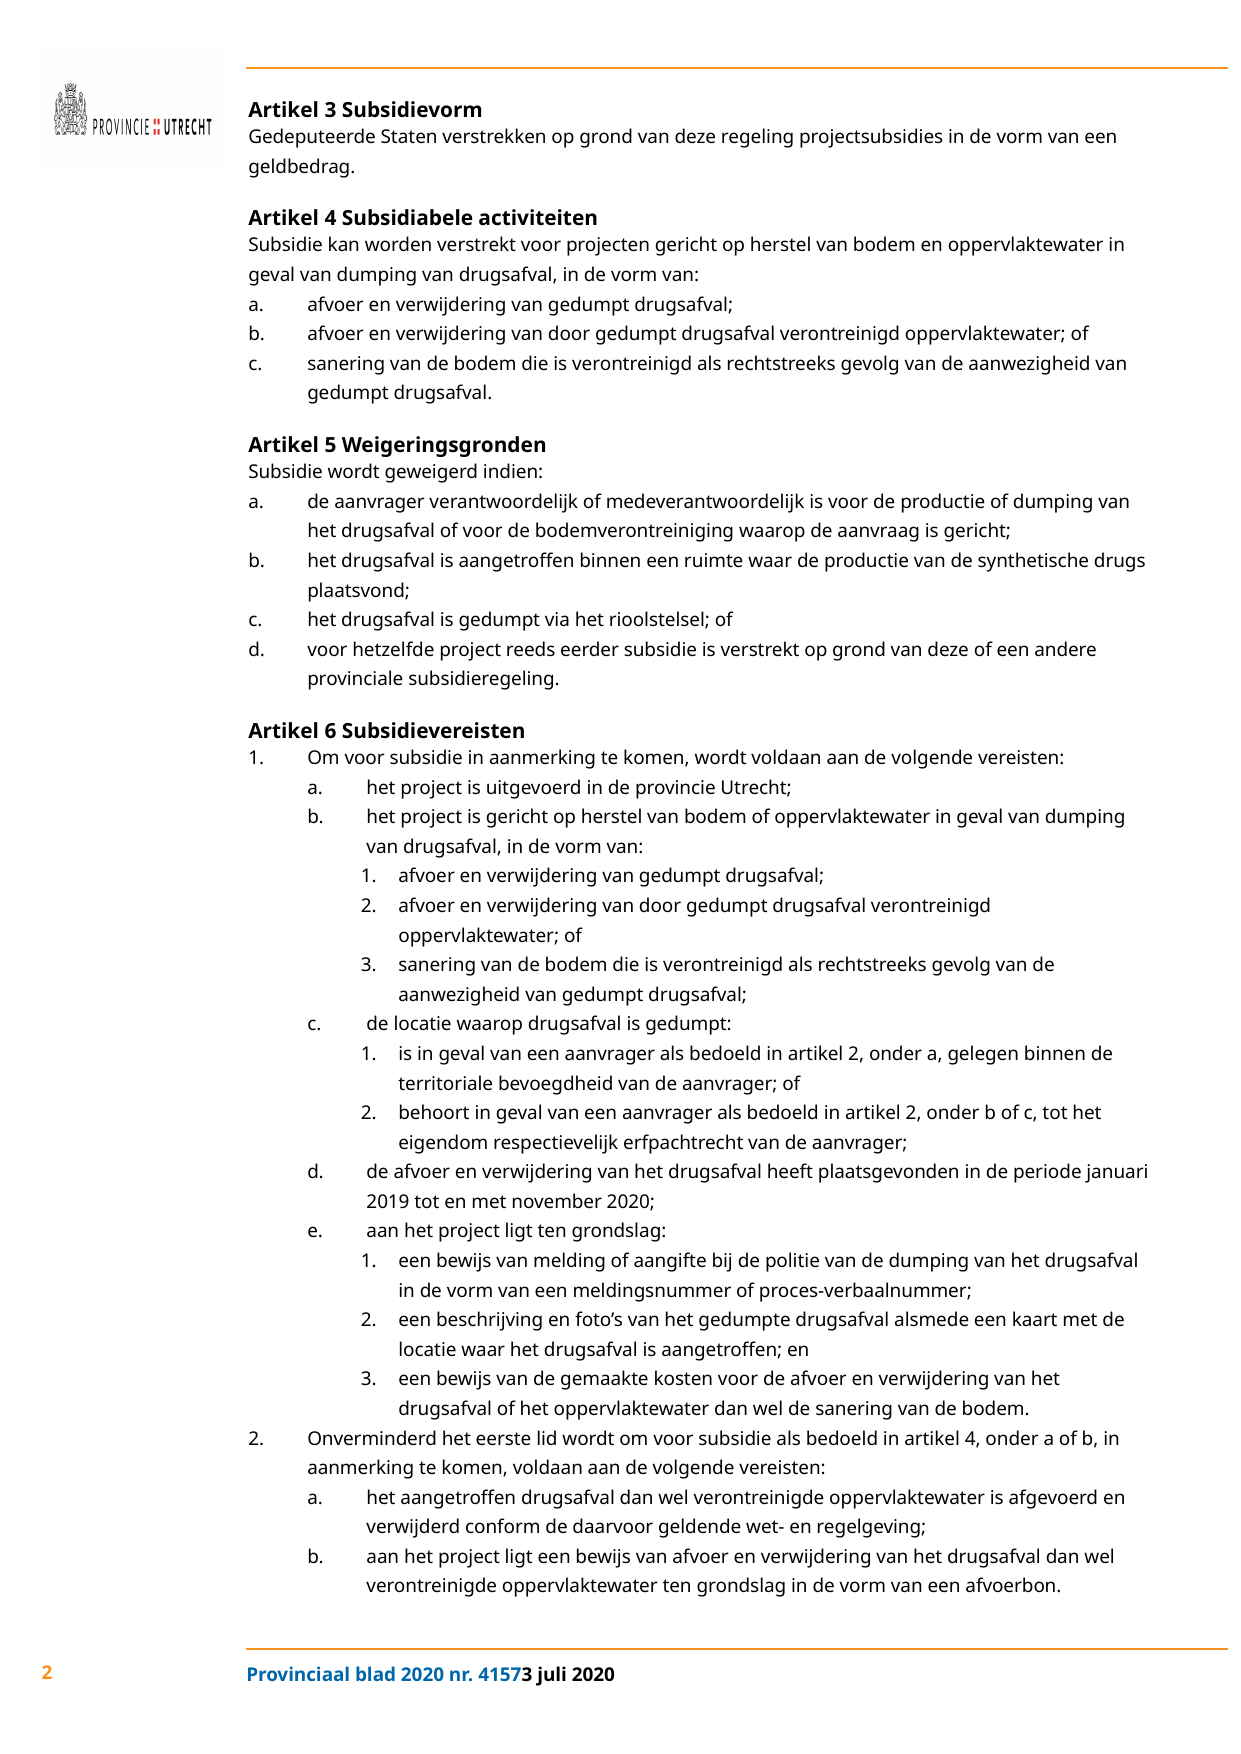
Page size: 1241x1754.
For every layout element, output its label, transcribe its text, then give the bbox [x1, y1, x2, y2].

list afvoer en verwijdering van door gedumpt drugsafval verontreinigd oppervlaktewater; of [361, 892, 1152, 948]
list voor hetzelfde project reeds eerder subsidie is verstrekt op grond van deze of een andere provinciale subsidieregeling. [248, 636, 1152, 691]
text Gedeputeerde Staten verstrekken op grond van deze regeling projectsubsidies in de vorm van een geldbedrag. [248, 123, 1152, 178]
list het project is gericht op herstel van bodem of oppervlaktewater in geval van dumping van drugsafval, in de vorm van: [307, 803, 1152, 859]
list is in geval van een aanvrager als bedoeld in artikel 2, onder a, gelegen binnen de territoriale bevoegdheid van de aanvrager; of [361, 1040, 1152, 1096]
list afvoer en verwijdering van gedumpt drugsafval; [248, 291, 1152, 317]
list het drugsafval is gedumpt via het rioolstelsel; of [248, 606, 1152, 632]
list Onverminderd het eerste lid wordt om voor subsidie als bedoeld in artikel 4, onder a of b, in aanmerking te komen, voldaan aan de volgende vereisten: [248, 1425, 1152, 1480]
list behoort in geval van een aanvrager als bedoeld in artikel 2, onder b of c, tot het eigendom respectievelijk erfpachtrecht van de aanvrager; [361, 1099, 1152, 1155]
text Artikel 6 Subsidievereisten [248, 716, 1152, 744]
list aan het project ligt ten grondslag: [307, 1218, 1152, 1243]
list de aanvrager verantwoordelijk of medeverantwoordelijk is voor de productie of dumping van het drugsafval of voor de bodemverontreiniging waarop de aanvraag is gericht; [248, 488, 1152, 543]
list afvoer en verwijdering van gedumpt drugsafval; [361, 863, 1152, 888]
text Artikel 4 Subsidiabele activiteiten [248, 203, 1152, 232]
text Artikel 3 Subsidievorm [248, 95, 1152, 123]
list de afvoer en verwijdering van het drugsafval heeft plaatsgevonden in de periode januari 2019 tot en met november 2020; [307, 1158, 1152, 1214]
list het drugsafval is aangetroffen binnen een ruimte waar de productie van de synthetische drugs plaatsvond; [248, 547, 1152, 602]
list sanering van de bodem die is verontreinigd als rechtstreeks gevolg van de aanwezigheid van gedumpt drugsafval; [361, 951, 1152, 1007]
list de locatie waarop drugsafval is gedumpt: [307, 1011, 1152, 1036]
list afvoer en verwijdering van door gedumpt drugsafval verontreinigd oppervlaktewater; of [248, 320, 1152, 346]
list sanering van de bodem die is verontreinigd als rechtstreeks gevolg van de aanwezigheid van gedumpt drugsafval. [248, 350, 1152, 405]
list een bewijs van de gemaakte kosten voor de afvoer en verwijdering van het drugsafval of het oppervlaktewater dan wel de sanering van de bodem. [361, 1366, 1152, 1421]
text Subsidie kan worden verstrekt voor projecten gericht op herstel van bodem en oppervlaktewater in geval van dumping van drugsafval, in de vorm van: [248, 232, 1152, 287]
list Om voor subsidie in aanmerking te komen, wordt voldaan aan de volgende vereisten: [248, 744, 1152, 770]
text Artikel 5 Weigeringsgronden [248, 430, 1152, 458]
picture [41, 47, 231, 172]
list het project is uitgevoerd in de provincie Utrecht; [307, 774, 1152, 800]
list aan het project ligt een bewijs van afvoer en verwijdering van het drugsafval dan wel verontreinigde oppervlaktewater ten grondslag in de vorm van een afvoerbon. [307, 1543, 1152, 1598]
list een beschrijving en foto’s van het gedumpte drugsafval alsmede een kaart met de locatie waar het drugsafval is aangetroffen; en [361, 1306, 1152, 1362]
text Subsidie wordt geweigerd indien: [248, 458, 1152, 484]
list een bewijs van melding of aangifte bij de politie van de dumping van het drugsafval in de vorm van een meldingsnummer of proces-verbaalnummer; [361, 1247, 1152, 1303]
list het aangetroffen drugsafval dan wel verontreinigde oppervlaktewater is afgevoerd en verwijderd conform de daarvoor geldende wet- en regelgeving; [307, 1484, 1152, 1539]
